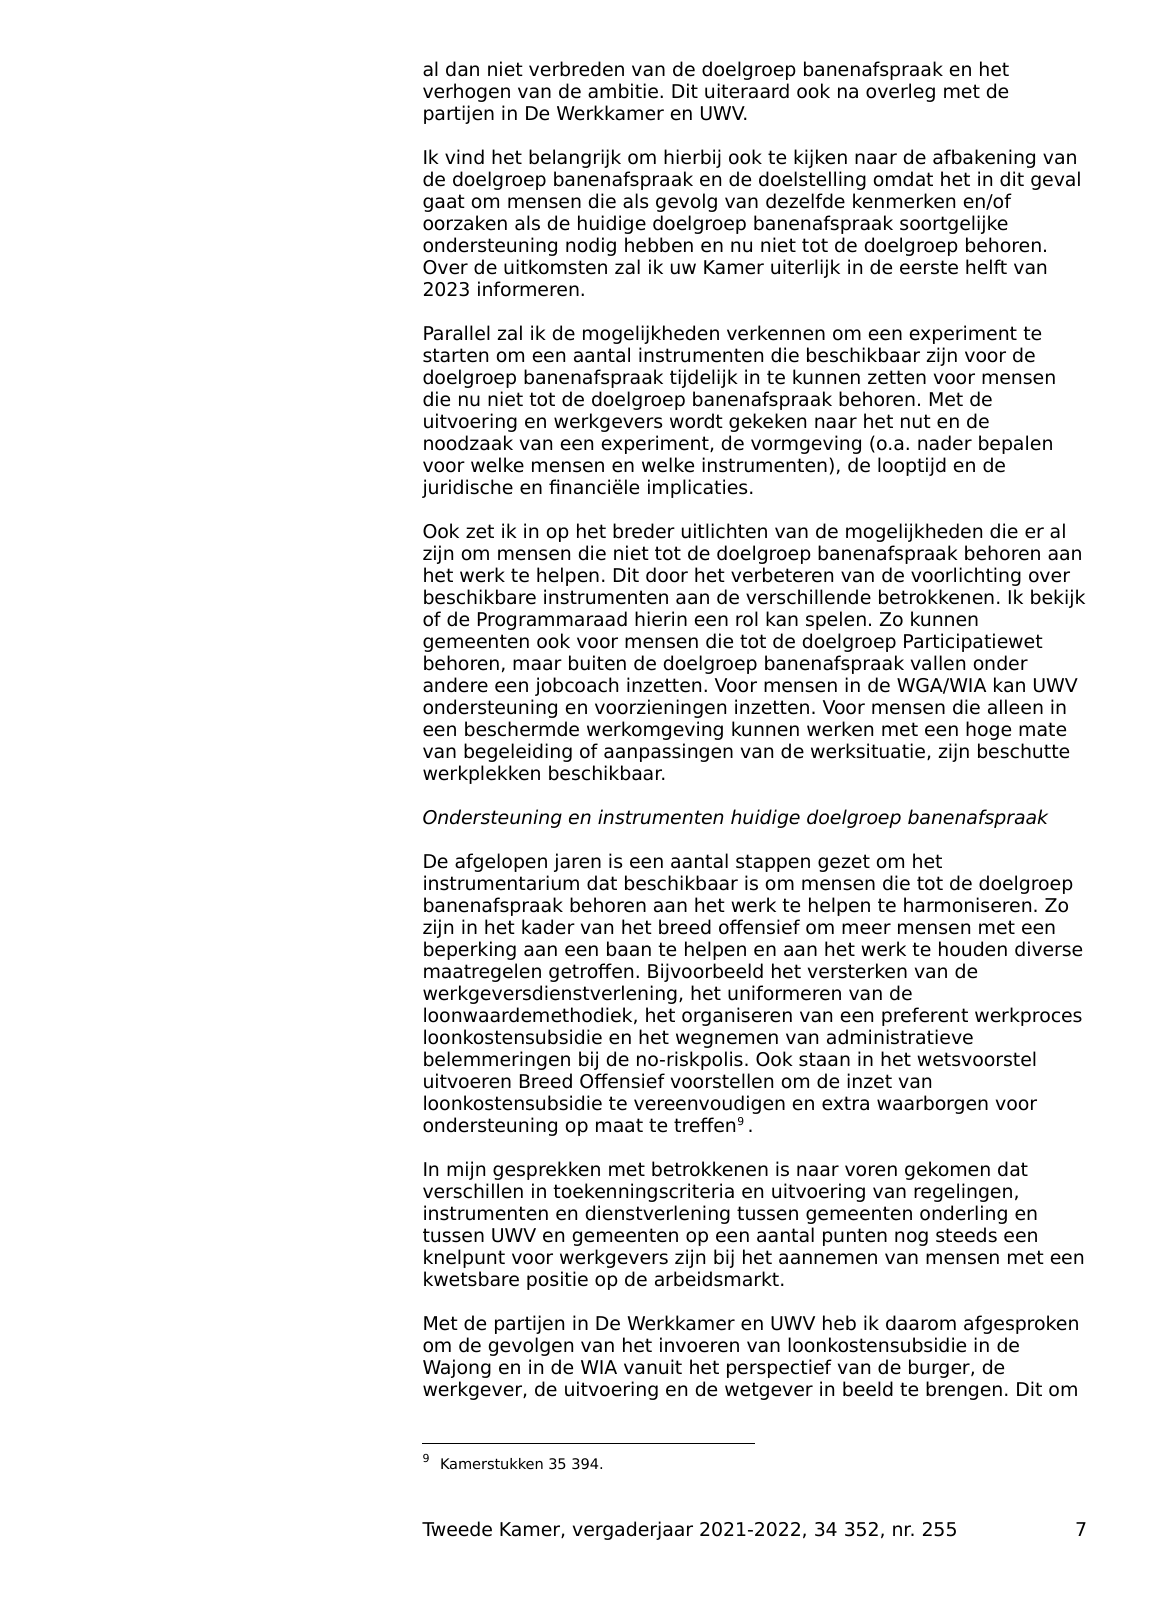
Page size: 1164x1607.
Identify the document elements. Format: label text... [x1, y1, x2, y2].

text De afgelopen jaren is een aantal stappen gezet om het instrumentarium dat beschikbaar is om mensen die tot de doelgroep banenafspraak behoren aan het werk te helpen te harmoniseren. Zo zijn in het kader van het breed offensief om meer mensen met een beperking aan een baan te helpen en aan het werk te houden diverse maatregelen getroffen. Bijvoorbeeld het versterken van de werkgeversdienstverlening, het uniformeren van de loonwaardemethodiek, het organiseren van een preferent werkproces loonkostensubsidie en het wegnemen van administratieve belemmeringen bij de no-riskpolis. Ook staan in het wetsvoorstel uitvoeren Breed Offensief voorstellen om de inzet van loonkostensubsidie te vereenvoudigen en extra waarborgen voor ondersteuning op maat te treffen. [422, 851, 1087, 1137]
text Parallel zal ik de mogelijkheden verkennen om een experiment te starten om een aantal instrumenten die beschikbaar zijn voor de doelgroep banenafspraak tijdelijk in te kunnen zetten voor mensen die nu niet tot de doelgroep banenafspraak behoren. Met de uitvoering en werkgevers wordt gekeken naar het nut en de noodzaak van een experiment, de vormgeving (o.a. nader bepalen voor welke mensen en welke instrumenten), de looptijd en de juridische en financiële implicaties. [422, 323, 1087, 499]
text Kamerstukken 35 394. [422, 1452, 1087, 1474]
text Met de partijen in De Werkkamer en UWV heb ik daarom afgesproken om de gevolgen van het invoeren van loonkostensubsidie in de Wajong en in de WIA vanuit het perspectief van de burger, de werkgever, de uitvoering en de wetgever in beeld te brengen. Dit om [422, 1313, 1087, 1401]
text Ook zet ik in op het breder uitlichten van de mogelijkheden die er al zijn om mensen die niet tot de doelgroep banenafspraak behoren aan het werk te helpen. Dit door het verbeteren van de voorlichting over beschikbare instrumenten aan de verschillende betrokkenen. Ik bekijk of de Programmaraad hierin een rol kan spelen. Zo kunnen gemeenten ook voor mensen die tot de doelgroep Participatiewet behoren, maar buiten de doelgroep banenafspraak vallen onder andere een jobcoach inzetten. Voor mensen in de WGA/WIA kan UWV ondersteuning en voorzieningen inzetten. Voor mensen die alleen in een beschermde werkomgeving kunnen werken met een hoge mate van begeleiding of aanpassingen van de werksituatie, zijn beschutte werkplekken beschikbaar. [422, 521, 1087, 785]
subtitle Ondersteuning en instrumenten huidige doelgroep banenafspraak [422, 807, 1087, 829]
text In mijn gesprekken met betrokkenen is naar voren gekomen dat verschillen in toekenningscriteria en uitvoering van regelingen, instrumenten en dienstverlening tussen gemeenten onderling en tussen UWV en gemeenten op een aantal punten nog steeds een knelpunt voor werkgevers zijn bij het aannemen van mensen met een kwetsbare positie op de arbeidsmarkt. [422, 1159, 1087, 1291]
text Ik vind het belangrijk om hierbij ook te kijken naar de afbakening van de doelgroep banenafspraak en de doelstelling omdat het in dit geval gaat om mensen die als gevolg van dezelfde kenmerken en/of oorzaken als de huidige doelgroep banenafspraak soortgelijke ondersteuning nodig hebben en nu niet tot de doelgroep behoren. Over de uitkomsten zal ik uw Kamer uiterlijk in de eerste helft van 2023 informeren. [422, 147, 1087, 301]
text al dan niet verbreden van de doelgroep banenafspraak en het verhogen van de ambitie. Dit uiteraard ook na overleg met de partijen in De Werkkamer en UWV. [422, 59, 1087, 125]
